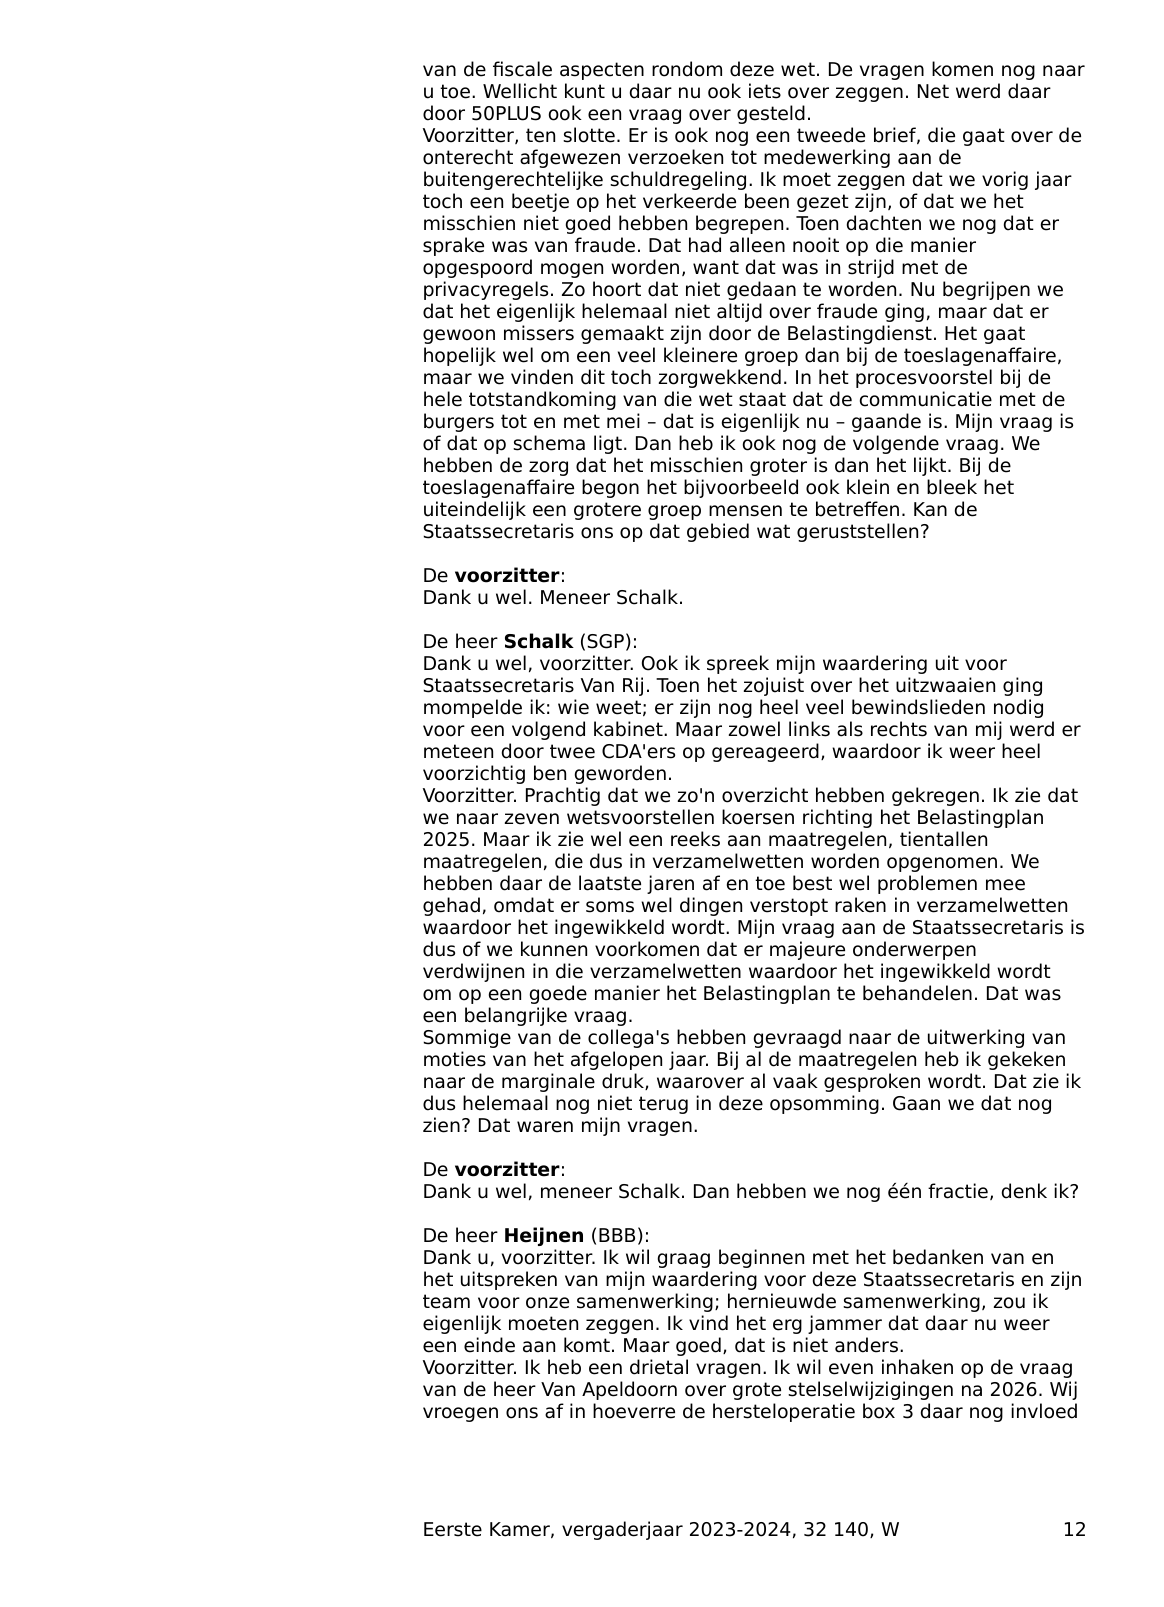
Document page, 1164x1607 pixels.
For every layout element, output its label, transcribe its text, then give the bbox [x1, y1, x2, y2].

text De heer Heijnen (BBB): [422, 1225, 1087, 1247]
text Dank u, voorzitter. Ik wil graag beginnen met het bedanken van en het uitspreken van mijn waardering voor deze Staatssecretaris en zijn team voor onze samenwerking; hernieuwde samenwerking, zou ik eigenlijk moeten zeggen. Ik vind het erg jammer dat daar nu weer een einde aan komt. Maar goed, dat is niet anders. [422, 1247, 1087, 1357]
text De heer Schalk (SGP): [422, 631, 1087, 653]
text Dank u wel. Meneer Schalk. [422, 587, 1087, 609]
text Voorzitter. Prachtig dat we zo'n overzicht hebben gekregen. Ik zie dat we naar zeven wetsvoorstellen koersen richting het Belastingplan 2025. Maar ik zie wel een reeks aan maatregelen, tientallen maatregelen, die dus in verzamelwetten worden opgenomen. We hebben daar de laatste jaren af en toe best wel problemen mee gehad, omdat er soms wel dingen verstopt raken in verzamelwetten waardoor het ingewikkeld wordt. Mijn vraag aan de Staatssecretaris is dus of we kunnen voorkomen dat er majeure onderwerpen verdwijnen in die verzamelwetten waardoor het ingewikkeld wordt om op een goede manier het Belastingplan te behandelen. Dat was een belangrijke vraag. [422, 785, 1087, 1027]
text Sommige van de collega's hebben gevraagd naar de uitwerking van moties van het afgelopen jaar. Bij al de maatregelen heb ik gekeken naar de marginale druk, waarover al vaak gesproken wordt. Dat zie ik dus helemaal nog niet terug in deze opsomming. Gaan we dat nog zien? Dat waren mijn vragen. [422, 1027, 1087, 1136]
text De voorzitter: [422, 565, 1087, 587]
text Voorzitter. Ik heb een drietal vragen. Ik wil even inhaken op de vraag van de heer Van Apeldoorn over grote stelselwijzigingen na 2026. Wij vroegen ons af in hoeverre de hersteloperatie box 3 daar nog invloed [422, 1357, 1087, 1423]
text Dank u wel, voorzitter. Ook ik spreek mijn waardering uit voor Staatssecretaris Van Rij. Toen het zojuist over het uitzwaaien ging mompelde ik: wie weet; er zijn nog heel veel bewindslieden nodig voor een volgend kabinet. Maar zowel links als rechts van mij werd er meteen door twee CDA'ers op gereageerd, waardoor ik weer heel voorzichtig ben geworden. [422, 653, 1087, 785]
text De voorzitter: [422, 1159, 1087, 1181]
text Voorzitter, ten slotte. Er is ook nog een tweede brief, die gaat over de onterecht afgewezen verzoeken tot medewerking aan de buitengerechtelijke schuldregeling. Ik moet zeggen dat we vorig jaar toch een beetje op het verkeerde been gezet zijn, of dat we het misschien niet goed hebben begrepen. Toen dachten we nog dat er sprake was van fraude. Dat had alleen nooit op die manier opgespoord mogen worden, want dat was in strijd met de privacyregels. Zo hoort dat niet gedaan te worden. Nu begrijpen we dat het eigenlijk helemaal niet altijd over fraude ging, maar dat er gewoon missers gemaakt zijn door de Belastingdienst. Het gaat hopelijk wel om een veel kleinere groep dan bij de toeslagenaffaire, maar we vinden dit toch zorgwekkend. In het procesvoorstel bij de hele totstandkoming van die wet staat dat de communicatie met de burgers tot en met mei – dat is eigenlijk nu – gaande is. Mijn vraag is of dat op schema ligt. Dan heb ik ook nog de volgende vraag. We hebben de zorg dat het misschien groter is dan het lijkt. Bij de toeslagenaffaire begon het bijvoorbeeld ook klein en bleek het uiteindelijk een grotere groep mensen te betreffen. Kan de Staatssecretaris ons op dat gebied wat geruststellen? [422, 125, 1087, 543]
text van de fiscale aspecten rondom deze wet. De vragen komen nog naar u toe. Wellicht kunt u daar nu ook iets over zeggen. Net werd daar door 50PLUS ook een vraag over gesteld. [422, 59, 1087, 125]
text Dank u wel, meneer Schalk. Dan hebben we nog één fractie, denk ik? [422, 1181, 1087, 1203]
